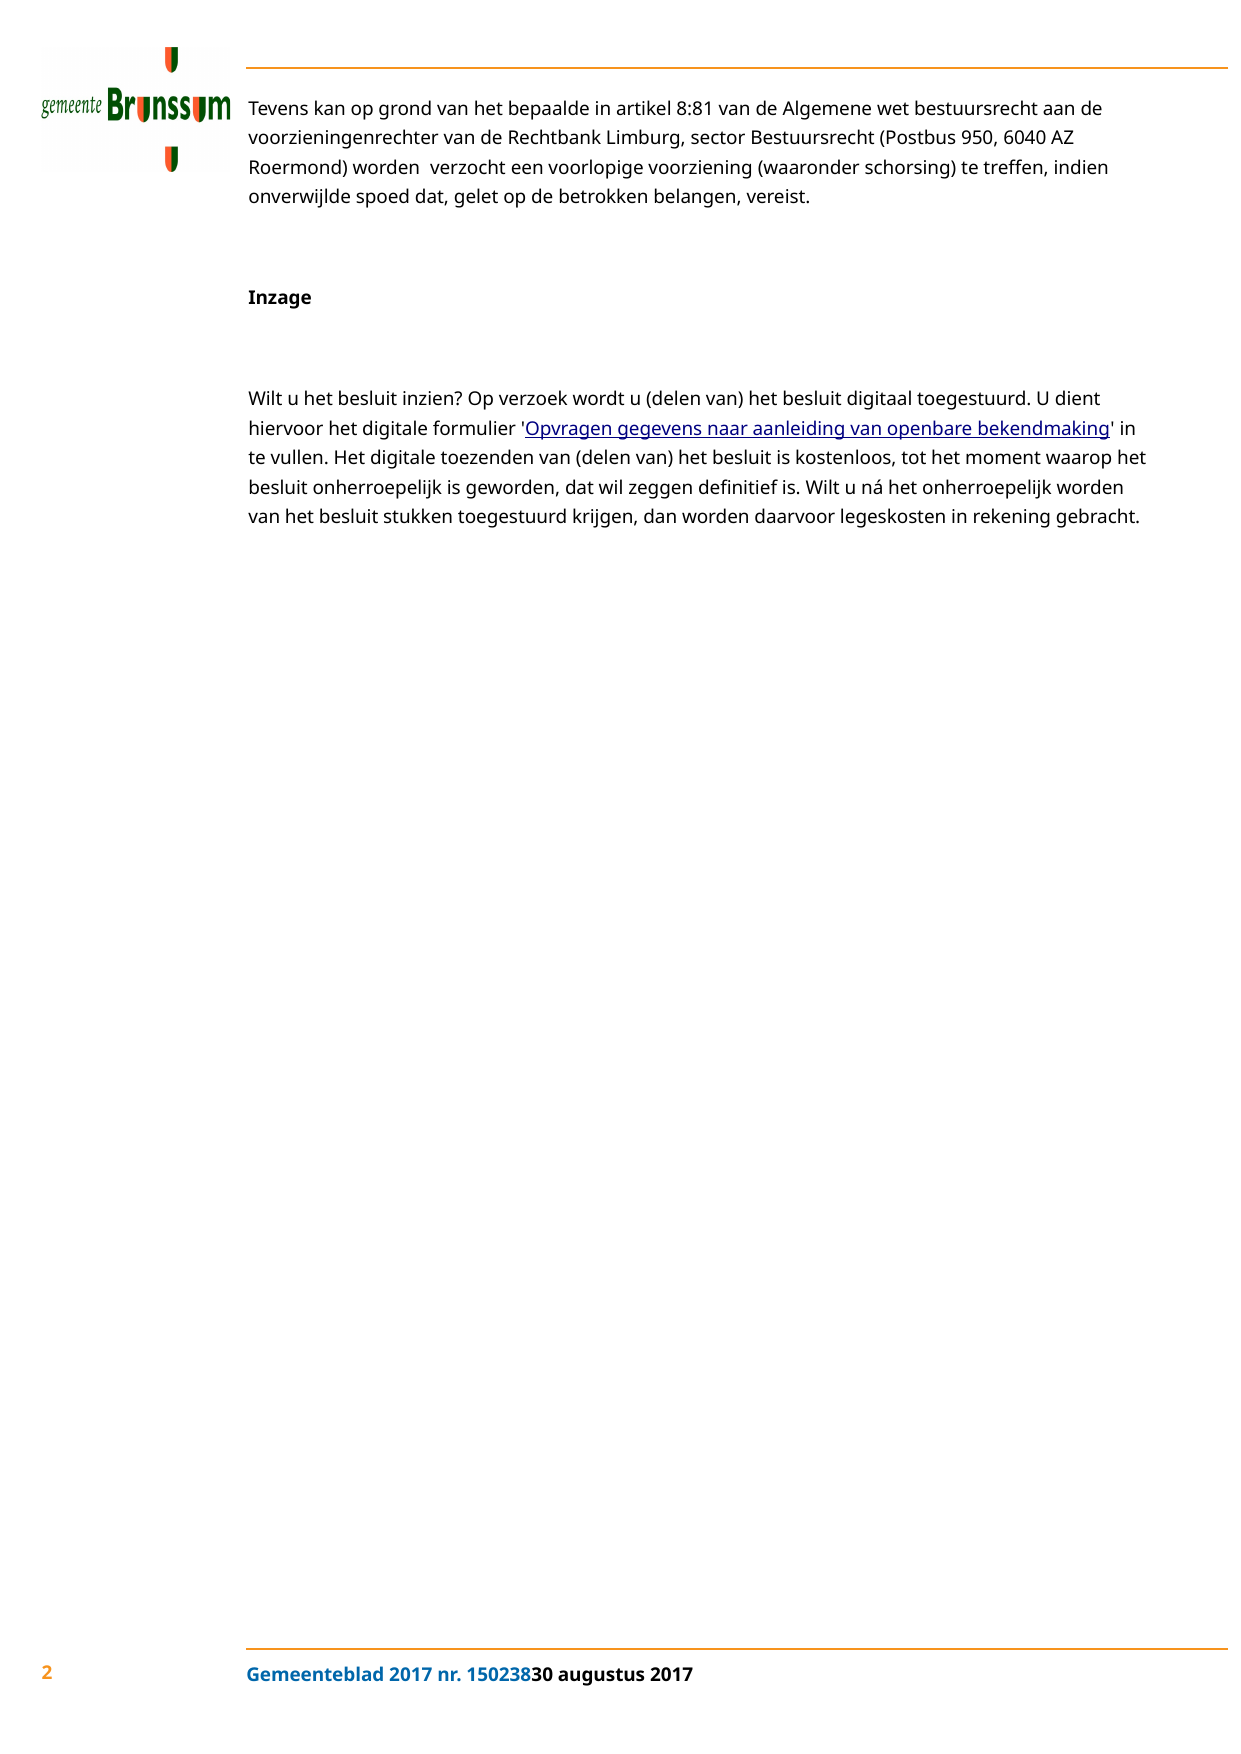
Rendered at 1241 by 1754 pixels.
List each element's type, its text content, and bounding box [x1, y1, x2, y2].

text Tevens kan op grond van het bepaalde in artikel 8:81 van de Algemene wet bestuursrecht aan de voorzieningenrechter van de Rechtbank Limburg, sector Bestuursrecht (Postbus 950, 6040 AZ Roermond) worden verzocht een voorlopige voorziening (waaronder schorsing) te treffen, indien onverwijlde spoed dat, gelet op de betrokken belangen, vereist. [248, 95, 1152, 209]
text Inzage [248, 284, 1152, 310]
text Wilt u het besluit inzien? Op verzoek wordt u (delen van) het besluit digitaal toegestuurd. U dient hiervoor het digitale formulier 'Opvragen gegevens naar aanleiding van openbare bekendmaking' in te vullen. Het digitale toezenden van (delen van) het besluit is kostenloos, tot het moment waarop het besluit onherroepelijk is geworden, dat wil zeggen definitief is. Wilt u ná het onherroepelijk worden van het besluit stukken toegestuurd krijgen, dan worden daarvoor legeskosten in rekening gebracht. [248, 385, 1152, 529]
picture [41, 47, 231, 172]
